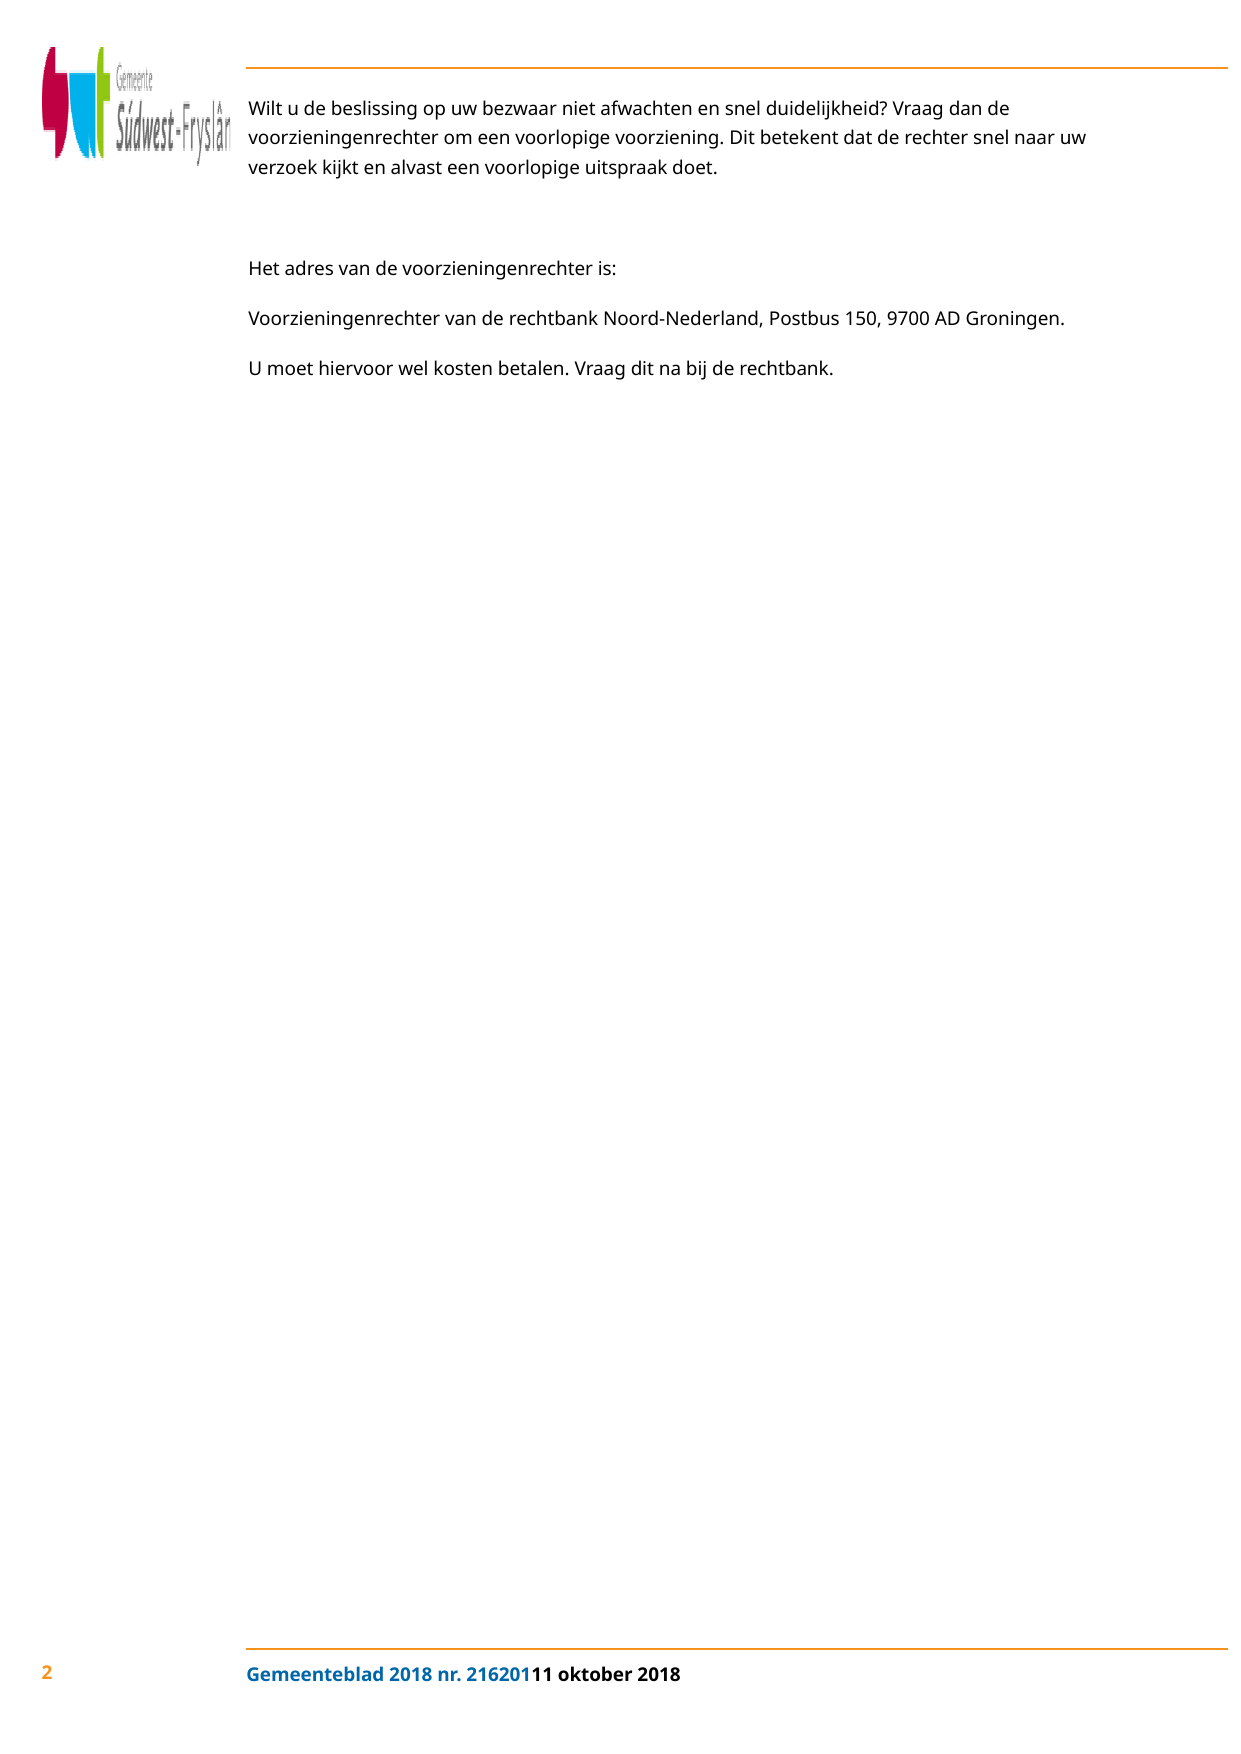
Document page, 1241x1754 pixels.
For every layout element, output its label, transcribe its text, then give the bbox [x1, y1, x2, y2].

text Voorzieningenrechter van de rechtbank Noord-Nederland, Postbus 150, 9700 AD Groningen. [248, 305, 1152, 331]
text U moet hiervoor wel kosten betalen. Vraag dit na bij de rechtbank. [248, 356, 1152, 381]
picture [41, 47, 231, 172]
text Wilt u de beslissing op uw bezwaar niet afwachten en snel duidelijkheid? Vraag dan de voorzieningenrechter om een voorlopige voorziening. Dit betekent dat de rechter snel naar uw verzoek kijkt en alvast een voorlopige uitspraak doet. [248, 95, 1152, 180]
text Het adres van de voorzieningenrechter is: [248, 255, 1152, 281]
